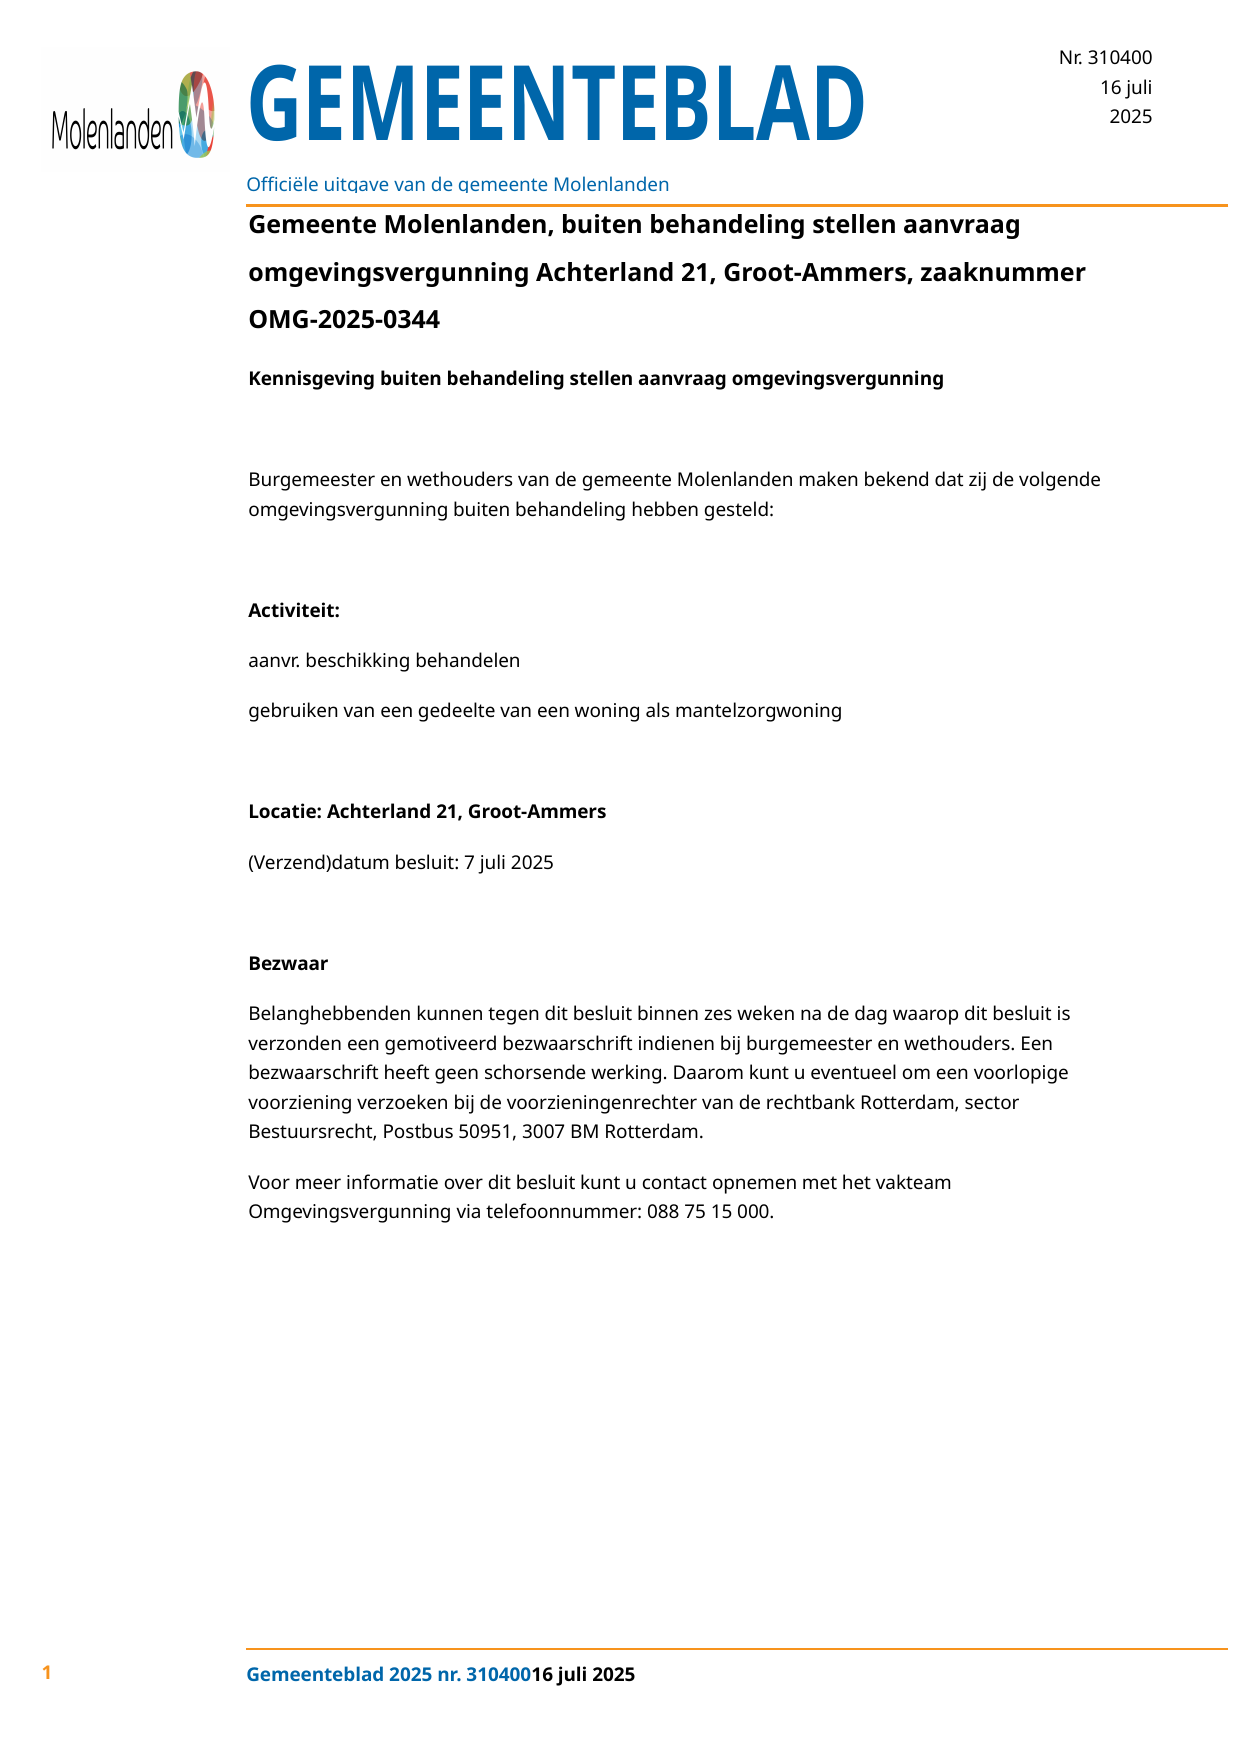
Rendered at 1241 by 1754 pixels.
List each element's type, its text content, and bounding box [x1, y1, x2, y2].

text Kennisgeving buiten behandeling stellen aanvraag omgevingsvergunning [248, 366, 1152, 391]
text Belanghebbenden kunnen tegen dit besluit binnen zes weken na de dag waarop dit besluit is verzonden een gemotiveerd bezwaarschrift indienen bij burgemeester en wethouders. Een bezwaarschrift heeft geen schorsende werking. Daarom kunt u eventueel om een voorlopige voorziening verzoeken bij de voorzieningenrechter van de rechtbank Rotterdam, sector Bestuursrecht, Postbus 50951, 3007 BM Rotterdam. [248, 1000, 1152, 1144]
text aanvr. beschikking behandelen [248, 647, 1152, 673]
text Activiteit: [248, 597, 1152, 622]
picture [41, 47, 231, 172]
text Burgemeester en wethouders van de gemeente Molenlanden maken bekend dat zij de volgende omgevingsvergunning buiten behandeling hebben gesteld: [248, 466, 1152, 522]
text (Verzend)datum besluit: 7 juli 2025 [248, 849, 1152, 874]
text gebruiken van een gedeelte van een woning als mantelzorgwoning [248, 698, 1152, 723]
text Voor meer informatie over dit besluit kunt u contact opnemen met het vakteam Omgevingsvergunning via telefoonnummer: 088 75 15 000. [248, 1169, 1152, 1224]
text Locatie: Achterland 21, Groot-Ammers [248, 798, 1152, 824]
text Bezwaar [248, 950, 1152, 975]
text Gemeente Molenlanden, buiten behandeling stellen aanvraag omgevingsvergunning Achterland 21, Groot-Ammers, zaaknummer OMG-2025-0344 [248, 207, 1152, 336]
